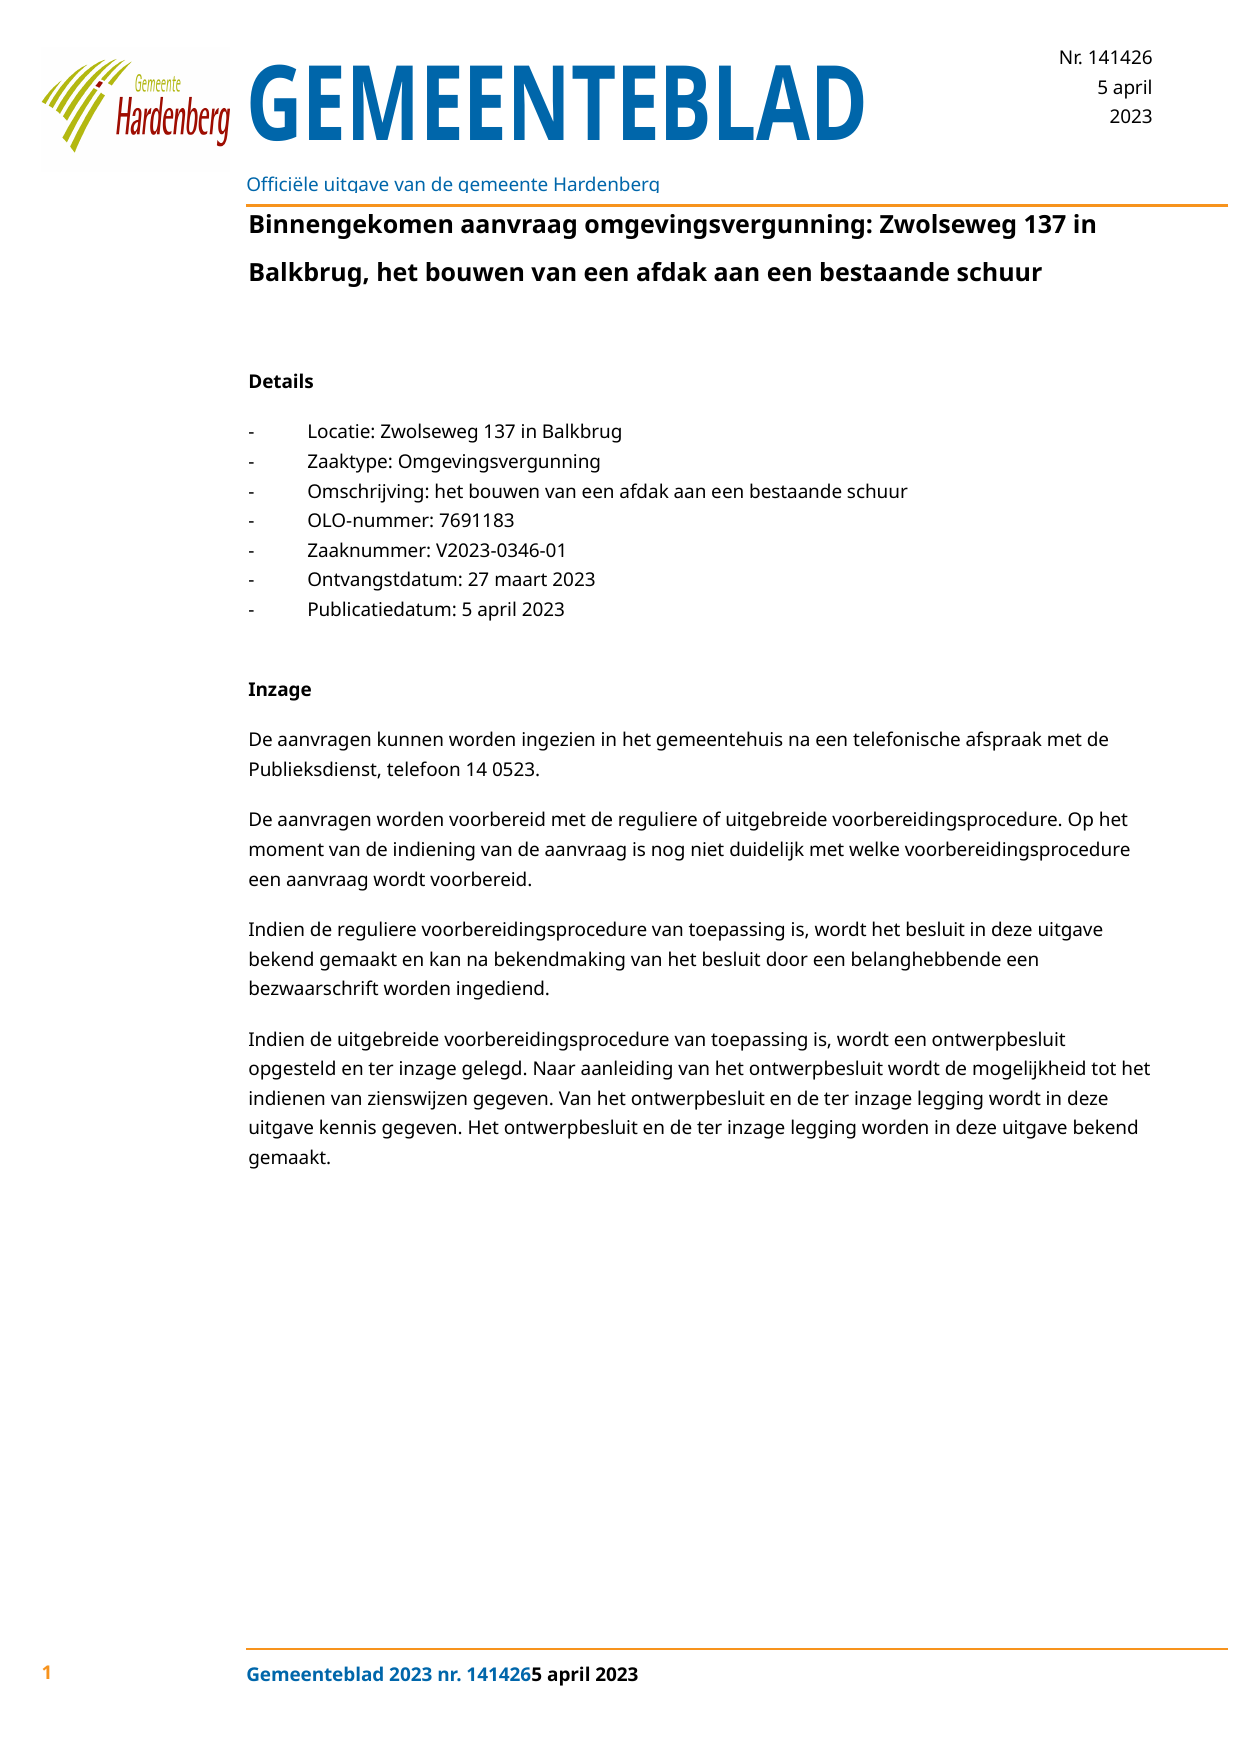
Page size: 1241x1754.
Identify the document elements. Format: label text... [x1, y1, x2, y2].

list Zaaknummer: V2023-0346-01 [248, 537, 1152, 563]
picture [41, 47, 231, 172]
list Publicatiedatum: 5 april 2023 [248, 596, 1152, 622]
text De aanvragen worden voorbereid met de reguliere of uitgebreide voorbereidingsprocedure. Op het moment van de indiening van de aanvraag is nog niet duidelijk met welke voorbereidingsprocedure een aanvraag wordt voorbereid. [248, 807, 1152, 892]
list Omschrijving: het bouwen van een afdak aan een bestaande schuur [248, 478, 1152, 504]
text Binnengekomen aanvraag omgevingsvergunning: Zwolseweg 137 in Balkbrug, het bouwen van een afdak aan een bestaande schuur [248, 207, 1152, 288]
list OLO-nummer: 7691183 [248, 507, 1152, 533]
list Ontvangstdatum: 27 maart 2023 [248, 567, 1152, 592]
text Indien de reguliere voorbereidingsprocedure van toepassing is, wordt het besluit in deze uitgave bekend gemaakt en kan na bekendmaking van het besluit door een belanghebbende een bezwaarschrift worden ingediend. [248, 916, 1152, 1001]
text Indien de uitgebreide voorbereidingsprocedure van toepassing is, wordt een ontwerpbesluit opgesteld en ter inzage gelegd. Naar aanleiding van het ontwerpbesluit wordt de mogelijkheid tot het indienen van zienswijzen gegeven. Van het ontwerpbesluit en de ter inzage legging wordt in deze uitgave kennis gegeven. Het ontwerpbesluit en de ter inzage legging worden in deze uitgave bekend gemaakt. [248, 1026, 1152, 1170]
text De aanvragen kunnen worden ingezien in het gemeentehuis na een telefonische afspraak met de Publieksdienst, telefoon 14 0523. [248, 727, 1152, 782]
list Locatie: Zwolseweg 137 in Balkbrug [248, 419, 1152, 444]
text Details [248, 368, 1152, 394]
text Inzage [248, 676, 1152, 702]
list Zaaktype: Omgevingsvergunning [248, 448, 1152, 474]
